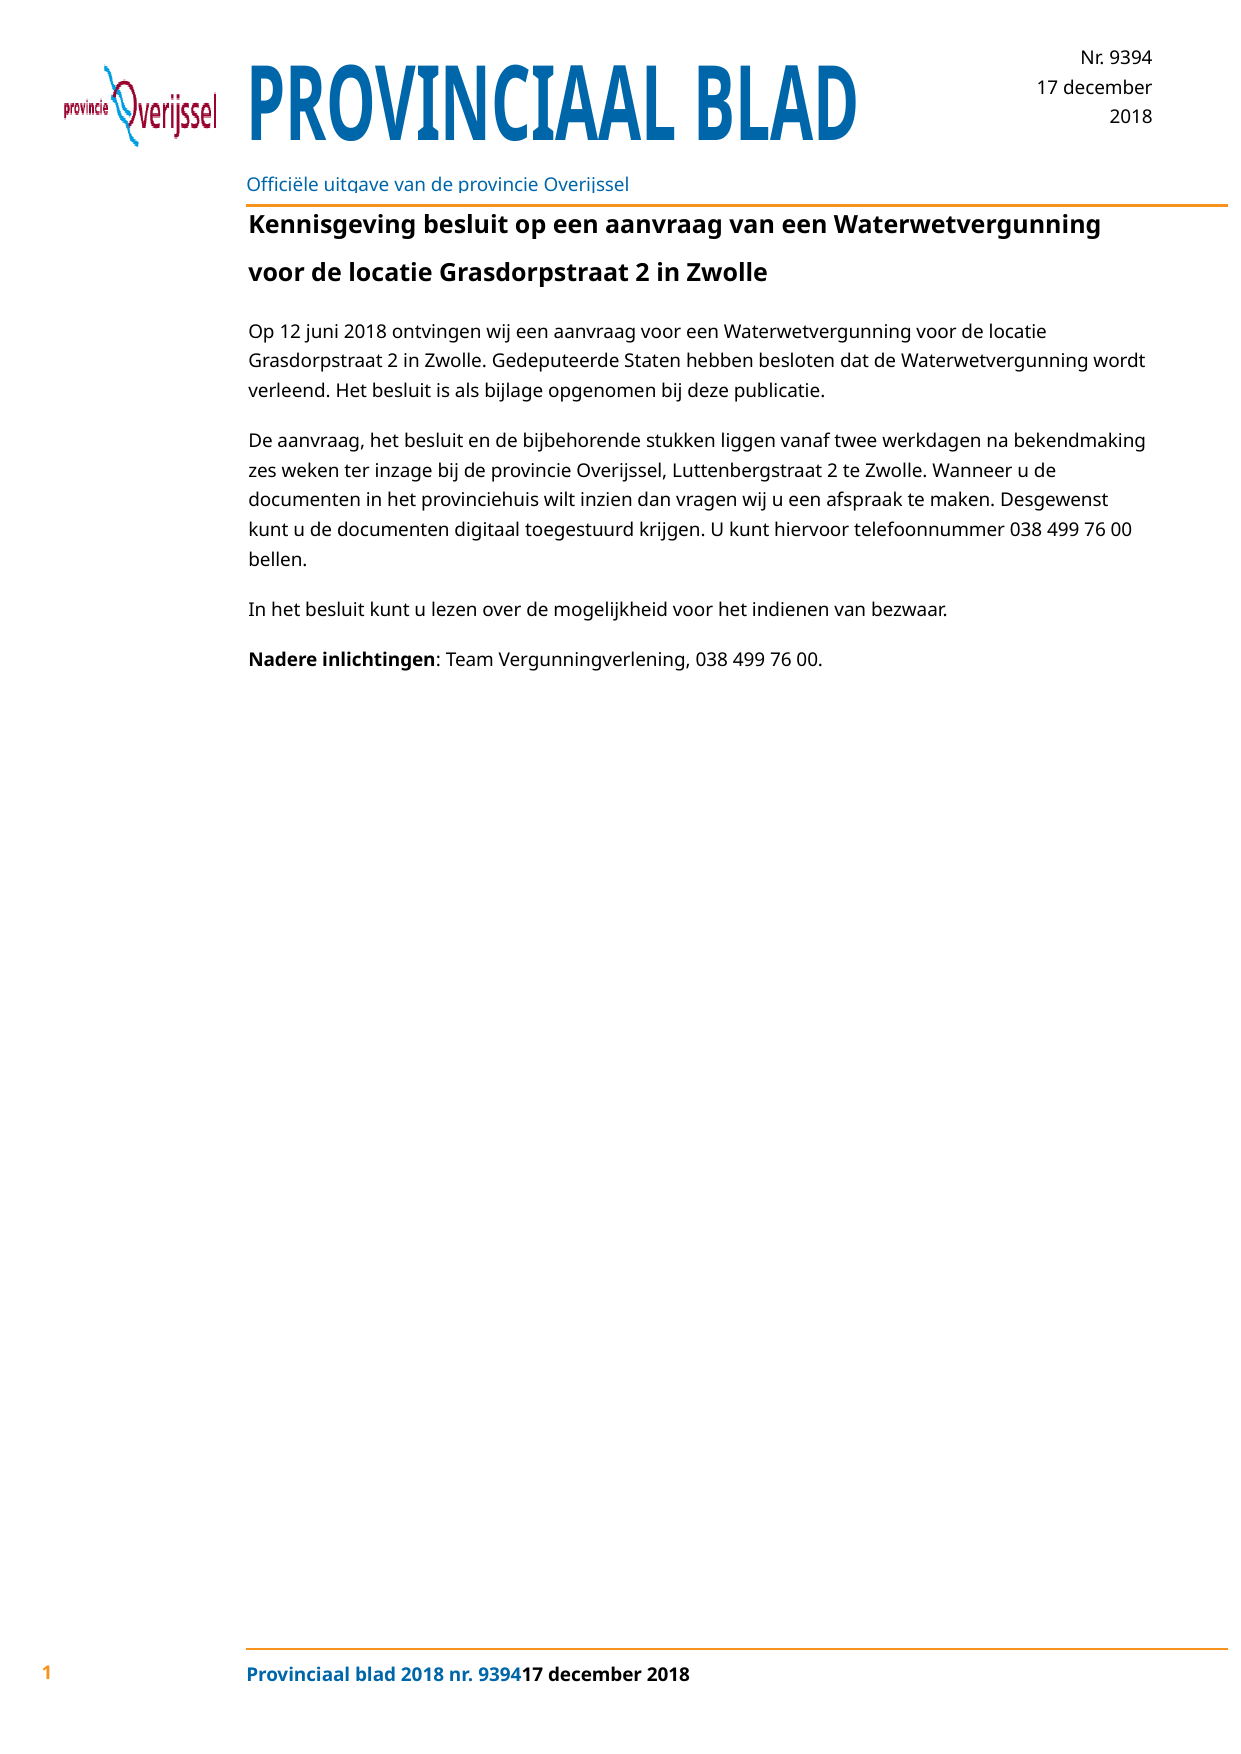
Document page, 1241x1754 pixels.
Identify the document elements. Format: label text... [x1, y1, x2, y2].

text Kennisgeving besluit op een aanvraag van een Waterwetvergunning voor de locatie Grasdorpstraat 2 in Zwolle [248, 207, 1152, 288]
text In het besluit kunt u lezen over de mogelijkheid voor het indienen van bezwaar. [248, 596, 1152, 622]
text De aanvraag, het besluit en de bijbehorende stukken liggen vanaf twee werkdagen na bekendmaking zes weken ter inzage bij de provincie Overijssel, Luttenbergstraat 2 te Zwolle. Wanneer u de documenten in het provinciehuis wilt inzien dan vragen wij u een afspraak te maken. Desgewenst kunt u de documenten digitaal toegestuurd krijgen. U kunt hiervoor telefoonnummer 038 499 76 00 bellen. [248, 427, 1152, 572]
text Nadere inlichtingen: Team Vergunningverlening, 038 499 76 00. [248, 647, 1152, 672]
picture [41, 47, 231, 172]
text Op 12 juni 2018 ontvingen wij een aanvraag voor een Waterwetvergunning voor de locatie Grasdorpstraat 2 in Zwolle. Gedeputeerde Staten hebben besloten dat de Waterwetvergunning wordt verleend. Het besluit is als bijlage opgenomen bij deze publicatie. [248, 318, 1152, 403]
